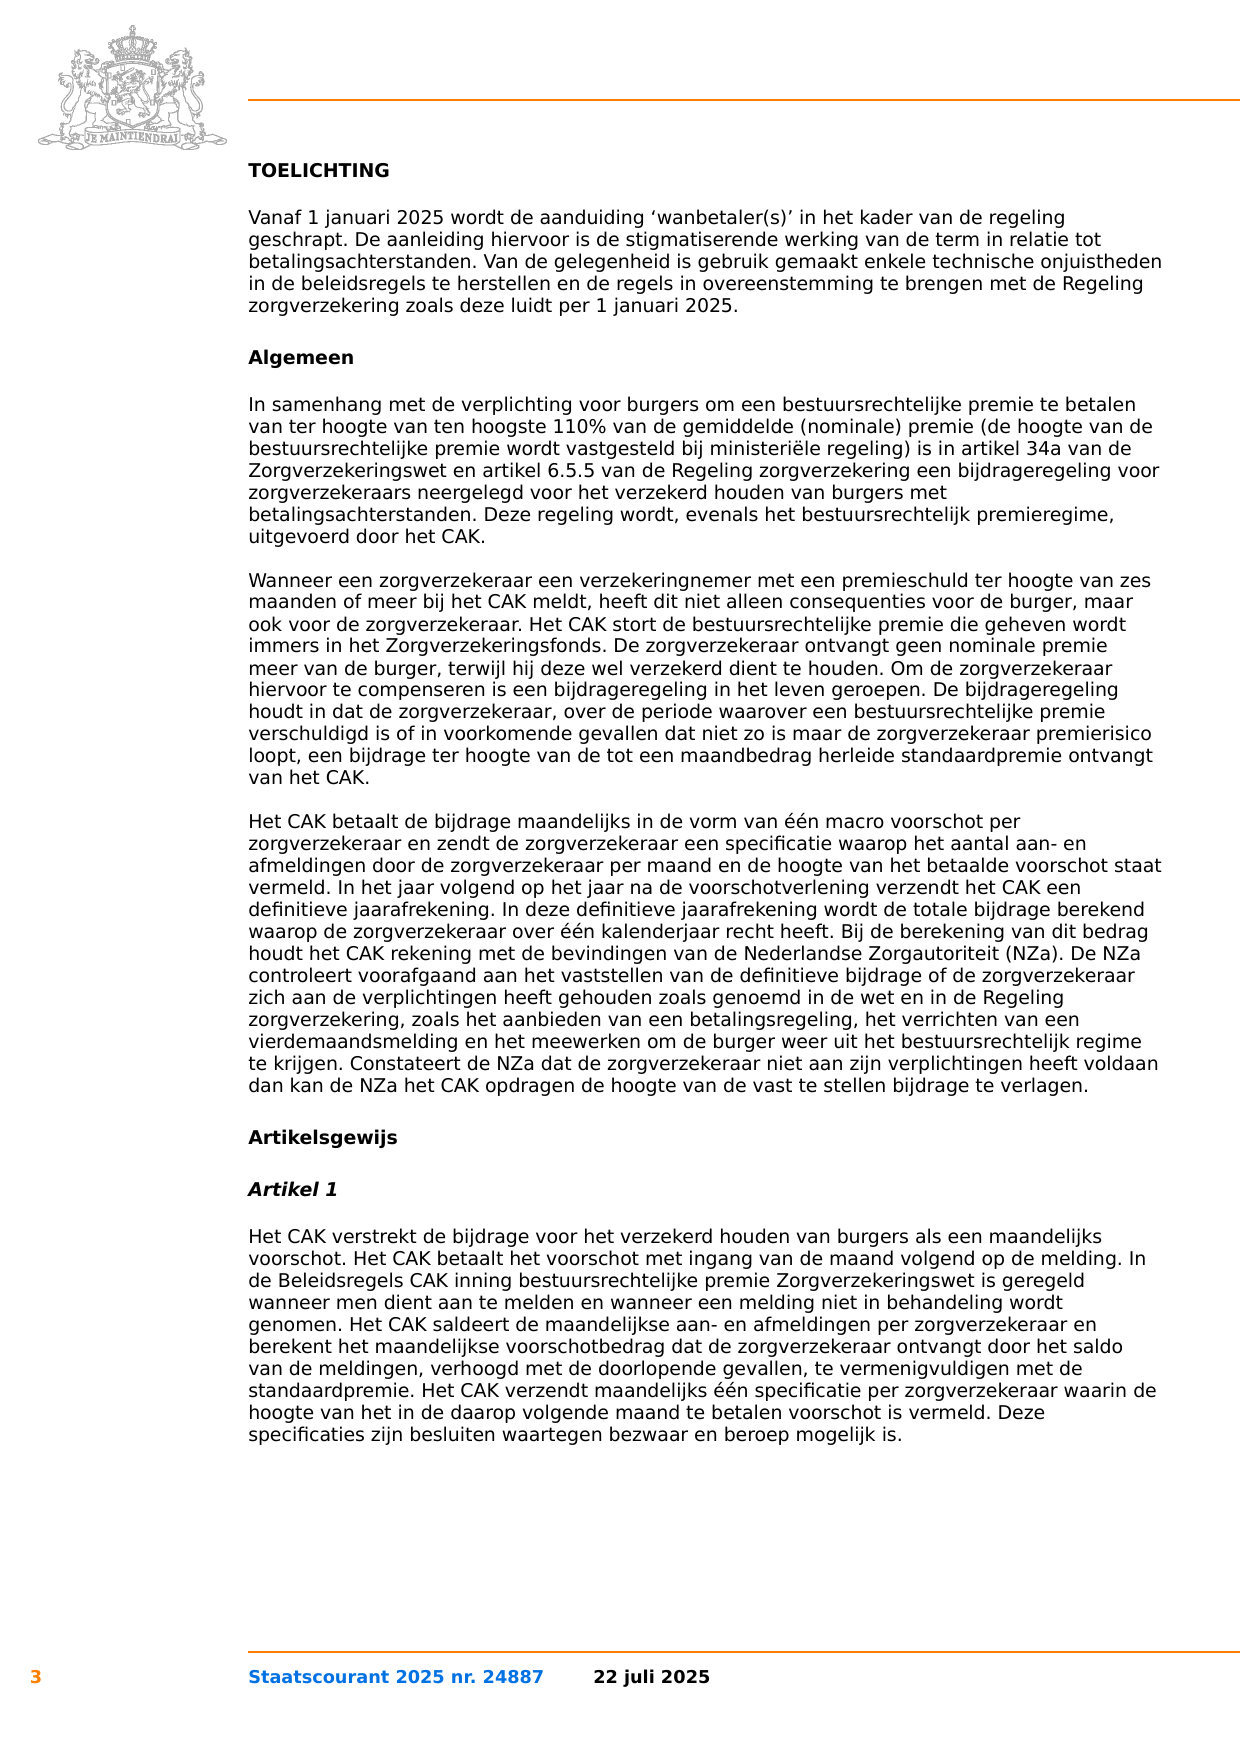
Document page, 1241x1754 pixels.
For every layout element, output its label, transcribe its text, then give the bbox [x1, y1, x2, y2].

text Het CAK betaalt de bijdrage maandelijks in de vorm van één macro voorschot per zorgverzekeraar en zendt de zorgverzekeraar een specificatie waarop het aantal aan- en afmeldingen door de zorgverzekeraar per maand en de hoogte van het betaalde voorschot staat vermeld. In het jaar volgend op het jaar na de voorschotverlening verzendt het CAK een definitieve jaarafrekening. In deze definitieve jaarafrekening wordt de totale bijdrage berekend waarop de zorgverzekeraar over één kalenderjaar recht heeft. Bij de berekening van dit bedrag houdt het CAK rekening met de bevindingen van de Nederlandse Zorgautoriteit (NZa). De NZa controleert voorafgaand aan het vaststellen van de definitieve bijdrage of de zorgverzekeraar zich aan de verplichtingen heeft gehouden zoals genoemd in de wet en in de Regeling zorgverzekering, zoals het aanbieden van een betalingsregeling, het verrichten van een vierdemaandsmelding en het meewerken om de burger weer uit het bestuursrechtelijk regime te krijgen. Constateert de NZa dat de zorgverzekeraar niet aan zijn verplichtingen heeft voldaan dan kan de NZa het CAK opdragen de hoogte van de vast te stellen bijdrage te verlagen. [248, 811, 1163, 1097]
picture [38, 25, 227, 150]
text In samenhang met de verplichting voor burgers om een bestuursrechtelijke premie te betalen van ter hoogte van ten hoogste 110% van de gemiddelde (nominale) premie (de hoogte van de bestuursrechtelijke premie wordt vastgesteld bij ministeriële regeling) is in artikel 34a van de Zorgverzekeringswet en artikel 6.5.5 van de Regeling zorgverzekering een bijdrageregeling voor zorgverzekeraars neergelegd voor het verzekerd houden van burgers met betalingsachterstanden. Deze regeling wordt, evenals het bestuursrechtelijk premieregime, uitgevoerd door het CAK. [248, 394, 1163, 548]
subtitle Algemeen [248, 347, 1163, 369]
subtitle Artikelsgewijs [248, 1127, 1163, 1149]
text Vanaf 1 januari 2025 wordt de aanduiding ‘wanbetaler(s)’ in het kader van de regeling geschrapt. De aanleiding hiervoor is de stigmatiserende werking van de term in relatie tot betalingsachterstanden. Van de gelegenheid is gebruik gemaakt enkele technische onjuistheden in de beleidsregels te herstellen en de regels in overeenstemming te brengen met de Regeling zorgverzekering zoals deze luidt per 1 januari 2025. [248, 207, 1163, 317]
subtitle TOELICHTING [248, 160, 1163, 182]
text Wanneer een zorgverzekeraar een verzekeringnemer met een premieschuld ter hoogte van zes maanden of meer bij het CAK meldt, heeft dit niet alleen consequenties voor de burger, maar ook voor de zorgverzekeraar. Het CAK stort de bestuursrechtelijke premie die geheven wordt immers in het Zorgverzekeringsfonds. De zorgverzekeraar ontvangt geen nominale premie meer van de burger, terwijl hij deze wel verzekerd dient te houden. Om de zorgverzekeraar hiervoor te compenseren is een bijdrageregeling in het leven geroepen. De bijdrageregeling houdt in dat de zorgverzekeraar, over de periode waarover een bestuursrechtelijke premie verschuldigd is of in voorkomende gevallen dat niet zo is maar de zorgverzekeraar premierisico loopt, een bijdrage ter hoogte van de tot een maandbedrag herleide standaardpremie ontvangt van het CAK. [248, 569, 1163, 789]
text Het CAK verstrekt de bijdrage voor het verzekerd houden van burgers als een maandelijks voorschot. Het CAK betaalt het voorschot met ingang van de maand volgend op de melding. In de Beleidsregels CAK inning bestuursrechtelijke premie Zorgverzekeringswet is geregeld wanneer men dient aan te melden en wanneer een melding niet in behandeling wordt genomen. Het CAK saldeert de maandelijkse aan- en afmeldingen per zorgverzekeraar en berekent het maandelijkse voorschotbedrag dat de zorgverzekeraar ontvangt door het saldo van de meldingen, verhoogd met de doorlopende gevallen, te vermenigvuldigen met de standaardpremie. Het CAK verzendt maandelijks één specificatie per zorgverzekeraar waarin de hoogte van het in de daarop volgende maand te betalen voorschot is vermeld. Deze specificaties zijn besluiten waartegen bezwaar en beroep mogelijk is. [248, 1226, 1163, 1446]
subtitle Artikel 1 [248, 1179, 1163, 1201]
